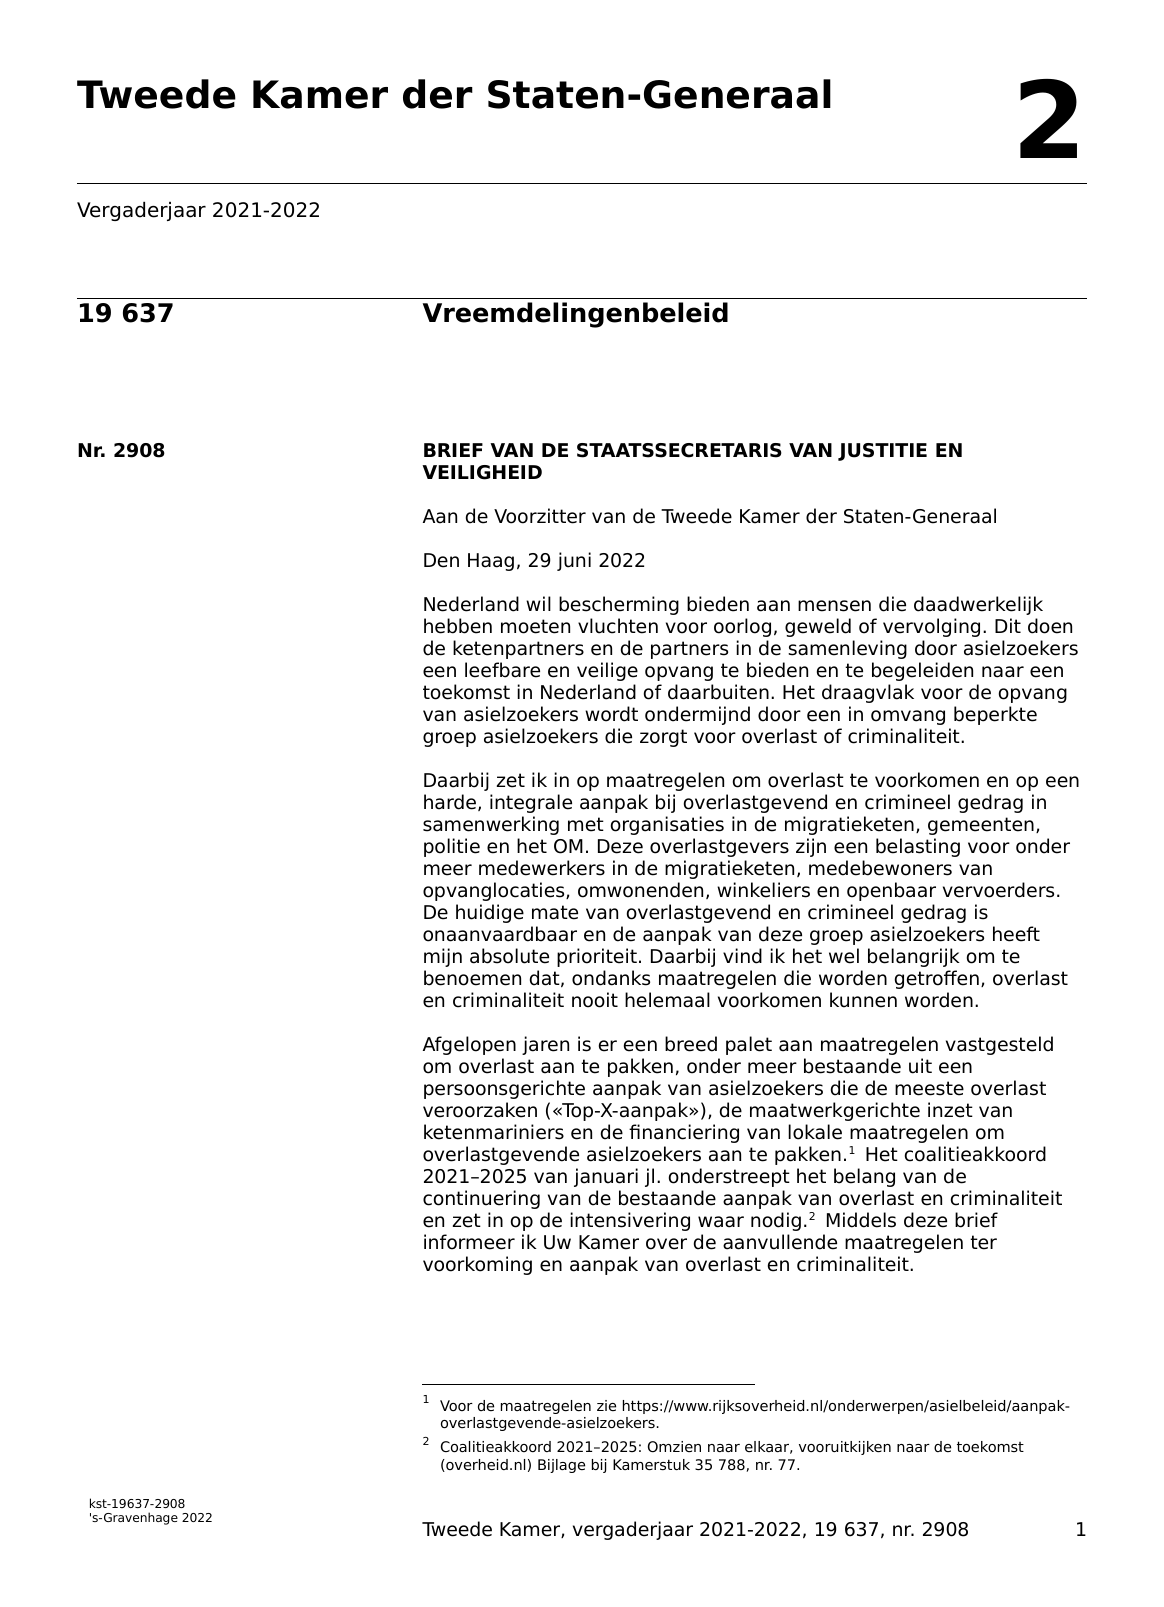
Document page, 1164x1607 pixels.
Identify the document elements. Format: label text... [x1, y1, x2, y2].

text Daarbij zet ik in op maatregelen om overlast te voorkomen en op een harde, integrale aanpak bij overlastgevend en crimineel gedrag in samenwerking met organisaties in de migratieketen, gemeenten, politie en het OM. Deze overlastgevers zijn een belasting voor onder meer medewerkers in de migratieketen, medebewoners van opvanglocaties, omwonenden, winkeliers en openbaar vervoerders. De huidige mate van overlastgevend en crimineel gedrag is onaanvaardbaar en de aanpak van deze groep asielzoekers heeft mijn absolute prioriteit. Daarbij vind ik het wel belangrijk om te benoemen dat, ondanks maatregelen die worden getroffen, overlast en criminaliteit nooit helemaal voorkomen kunnen worden. [422, 770, 1087, 1012]
table_cell Vergaderjaar 2021-2022 [77, 184, 1087, 298]
subtitle 19 637 Vreemdelingenbeleid [77, 299, 1087, 329]
text Afgelopen jaren is er een breed palet aan maatregelen vastgesteld om overlast aan te pakken, onder meer bestaande uit een persoonsgerichte aanpak van asielzoekers die de meeste overlast veroorzaken («Top-X-aanpak»), de maatwerkgerichte inzet van ketenmariniers en de financiering van lokale maatregelen om overlastgevende asielzoekers aan te pakken. Het coalitieakkoord 2021–2025 van januari jl. onderstreept het belang van de continuering van de bestaande aanpak van overlast en criminaliteit en zet in op de intensivering waar nodig. Middels deze brief informeer ik Uw Kamer over de aanvullende maatregelen ter voorkoming en aanpak van overlast en criminaliteit. [422, 1034, 1087, 1276]
text Voor de maatregelen zie https://www.rijksoverheid.nl/onderwerpen/asielbeleid/aanpak-overlastgevende-asielzoekers. [422, 1393, 1087, 1432]
text Nederland wil bescherming bieden aan mensen die daadwerkelijk hebben moeten vluchten voor oorlog, geweld of vervolging. Dit doen de ketenpartners en de partners in de samenleving door asielzoekers een leefbare en veilige opvang te bieden en te begeleiden naar een toekomst in Nederland of daarbuiten. Het draagvlak voor de opvang van asielzoekers wordt ondermijnd door een in omvang beperkte groep asielzoekers die zorgt voor overlast of criminaliteit. [422, 594, 1087, 748]
table_header Tweede Kamer der Staten-Generaal [77, 59, 886, 183]
text kst-19637-2908 [88, 1497, 323, 1511]
subtitle Nr. 2908 BRIEF VAN DE STAATSSECRETARIS VAN JUSTITIE EN VEILIGHEID [77, 440, 1087, 484]
text Den Haag, 29 juni 2022 [422, 550, 1087, 572]
text Aan de Voorzitter van de Tweede Kamer der Staten-Generaal [422, 506, 1087, 528]
table_header 2 [886, 59, 1087, 183]
text 's-Gravenhage 2022 [88, 1511, 323, 1525]
text Coalitieakkoord 2021–2025: Omzien naar elkaar, vooruitkijken naar de toekomst (overheid.nl) Bijlage bij Kamerstuk 35 788, nr. 77. [422, 1435, 1087, 1474]
